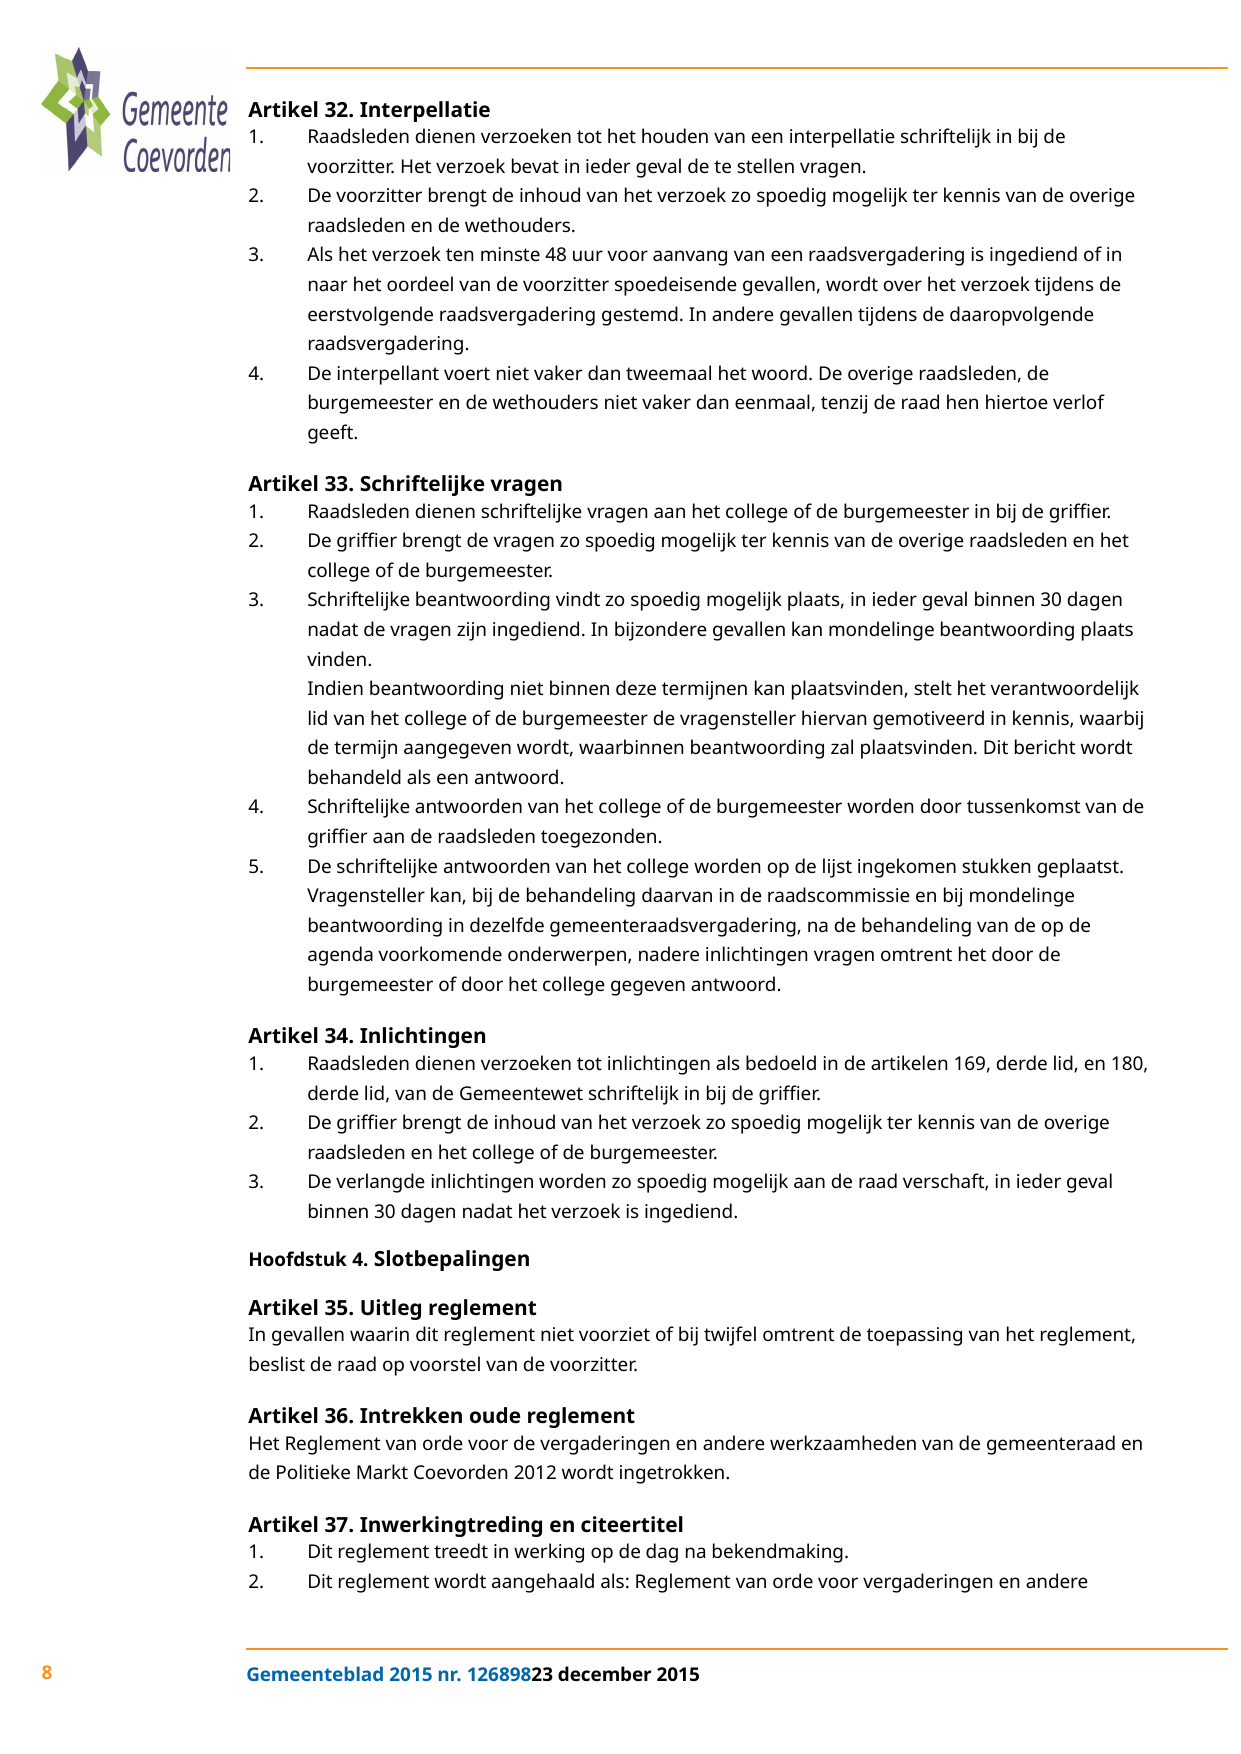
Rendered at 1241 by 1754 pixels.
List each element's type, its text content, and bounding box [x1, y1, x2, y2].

text Artikel 36. Intrekken oude reglement [248, 1401, 1152, 1430]
text In gevallen waarin dit reglement niet voorziet of bij twijfel omtrent de toepassing van het reglement, beslist de raad op voorstel van de voorzitter. [248, 1321, 1152, 1377]
list Raadsleden dienen schriftelijke vragen aan het college of de burgemeester in bij de griffier. [248, 498, 1152, 524]
list Dit reglement wordt aangehaald als: Reglement van orde voor vergaderingen en andere [248, 1568, 1152, 1593]
list De voorzitter brengt de inhoud van het verzoek zo spoedig mogelijk ter kennis van de overige raadsleden en de wethouders. [248, 182, 1152, 238]
list Schriftelijke antwoorden van het college of de burgemeester worden door tussenkomst van de griffier aan de raadsleden toegezonden. [248, 794, 1152, 849]
list Raadsleden dienen verzoeken tot inlichtingen als bedoeld in de artikelen 169, derde lid, en 180, derde lid, van de Gemeentewet schriftelijk in bij de griffier. [248, 1050, 1152, 1105]
list De verlangde inlichtingen worden zo spoedig mogelijk aan de raad verschaft, in ieder geval binnen 30 dagen nadat het verzoek is ingediend. [248, 1168, 1152, 1224]
text Artikel 34. Inlichtingen [248, 1022, 1152, 1050]
text Het Reglement van orde voor de vergaderingen en andere werkzaamheden van de gemeenteraad en de Politieke Markt Coevorden 2012 wordt ingetrokken. [248, 1430, 1152, 1485]
picture [41, 47, 231, 172]
list Schriftelijke beantwoording vindt zo spoedig mogelijk plaats, in ieder geval binnen 30 dagen nadat de vragen zijn ingediend. In bijzondere gevallen kan mondelinge beantwoording plaats vinden. [248, 587, 1152, 672]
text Hoofdstuk 4. Slotbepalingen [248, 1244, 1152, 1272]
text Artikel 33. Schriftelijke vragen [248, 469, 1152, 498]
list De griffier brengt de vragen zo spoedig mogelijk ter kennis van de overige raadsleden en het college of de burgemeester. [248, 527, 1152, 583]
text Artikel 32. Interpellatie [248, 95, 1152, 123]
list De interpellant voert niet vaker dan tweemaal het woord. De overige raadsleden, de burgemeester en de wethouders niet vaker dan eenmaal, tenzij de raad hen hiertoe verlof geeft. [248, 360, 1152, 445]
list Raadsleden dienen verzoeken tot het houden van een interpellatie schriftelijk in bij de voorzitter. Het verzoek bevat in ieder geval de te stellen vragen. [248, 123, 1152, 178]
text Artikel 35. Uitleg reglement [248, 1293, 1152, 1321]
list Indien beantwoording niet binnen deze termijnen kan plaatsvinden, stelt het verantwoordelijk lid van het college of de burgemeester de vragensteller hiervan gemotiveerd in kennis, waarbij de termijn aangegeven wordt, waarbinnen beantwoording zal plaatsvinden. Dit bericht wordt behandeld als een antwoord. [248, 675, 1152, 790]
list Als het verzoek ten minste 48 uur voor aanvang van een raadsvergadering is ingediend of in naar het oordeel van de voorzitter spoedeisende gevallen, wordt over het verzoek tijdens de eerstvolgende raadsvergadering gestemd. In andere gevallen tijdens de daaropvolgende raadsvergadering. [248, 242, 1152, 356]
list Dit reglement treedt in werking op de dag na bekendmaking. [248, 1538, 1152, 1564]
list De schriftelijke antwoorden van het college worden op de lijst ingekomen stukken geplaatst. Vragensteller kan, bij de behandeling daarvan in de raadscommissie en bij mondelinge beantwoording in dezelfde gemeenteraadsvergadering, na de behandeling van de op de agenda voorkomende onderwerpen, nadere inlichtingen vragen omtrent het door de burgemeester of door het college gegeven antwoord. [248, 853, 1152, 997]
list De griffier brengt de inhoud van het verzoek zo spoedig mogelijk ter kennis van de overige raadsleden en het college of de burgemeester. [248, 1109, 1152, 1164]
text Artikel 37. Inwerkingtreding en citeertitel [248, 1510, 1152, 1538]
